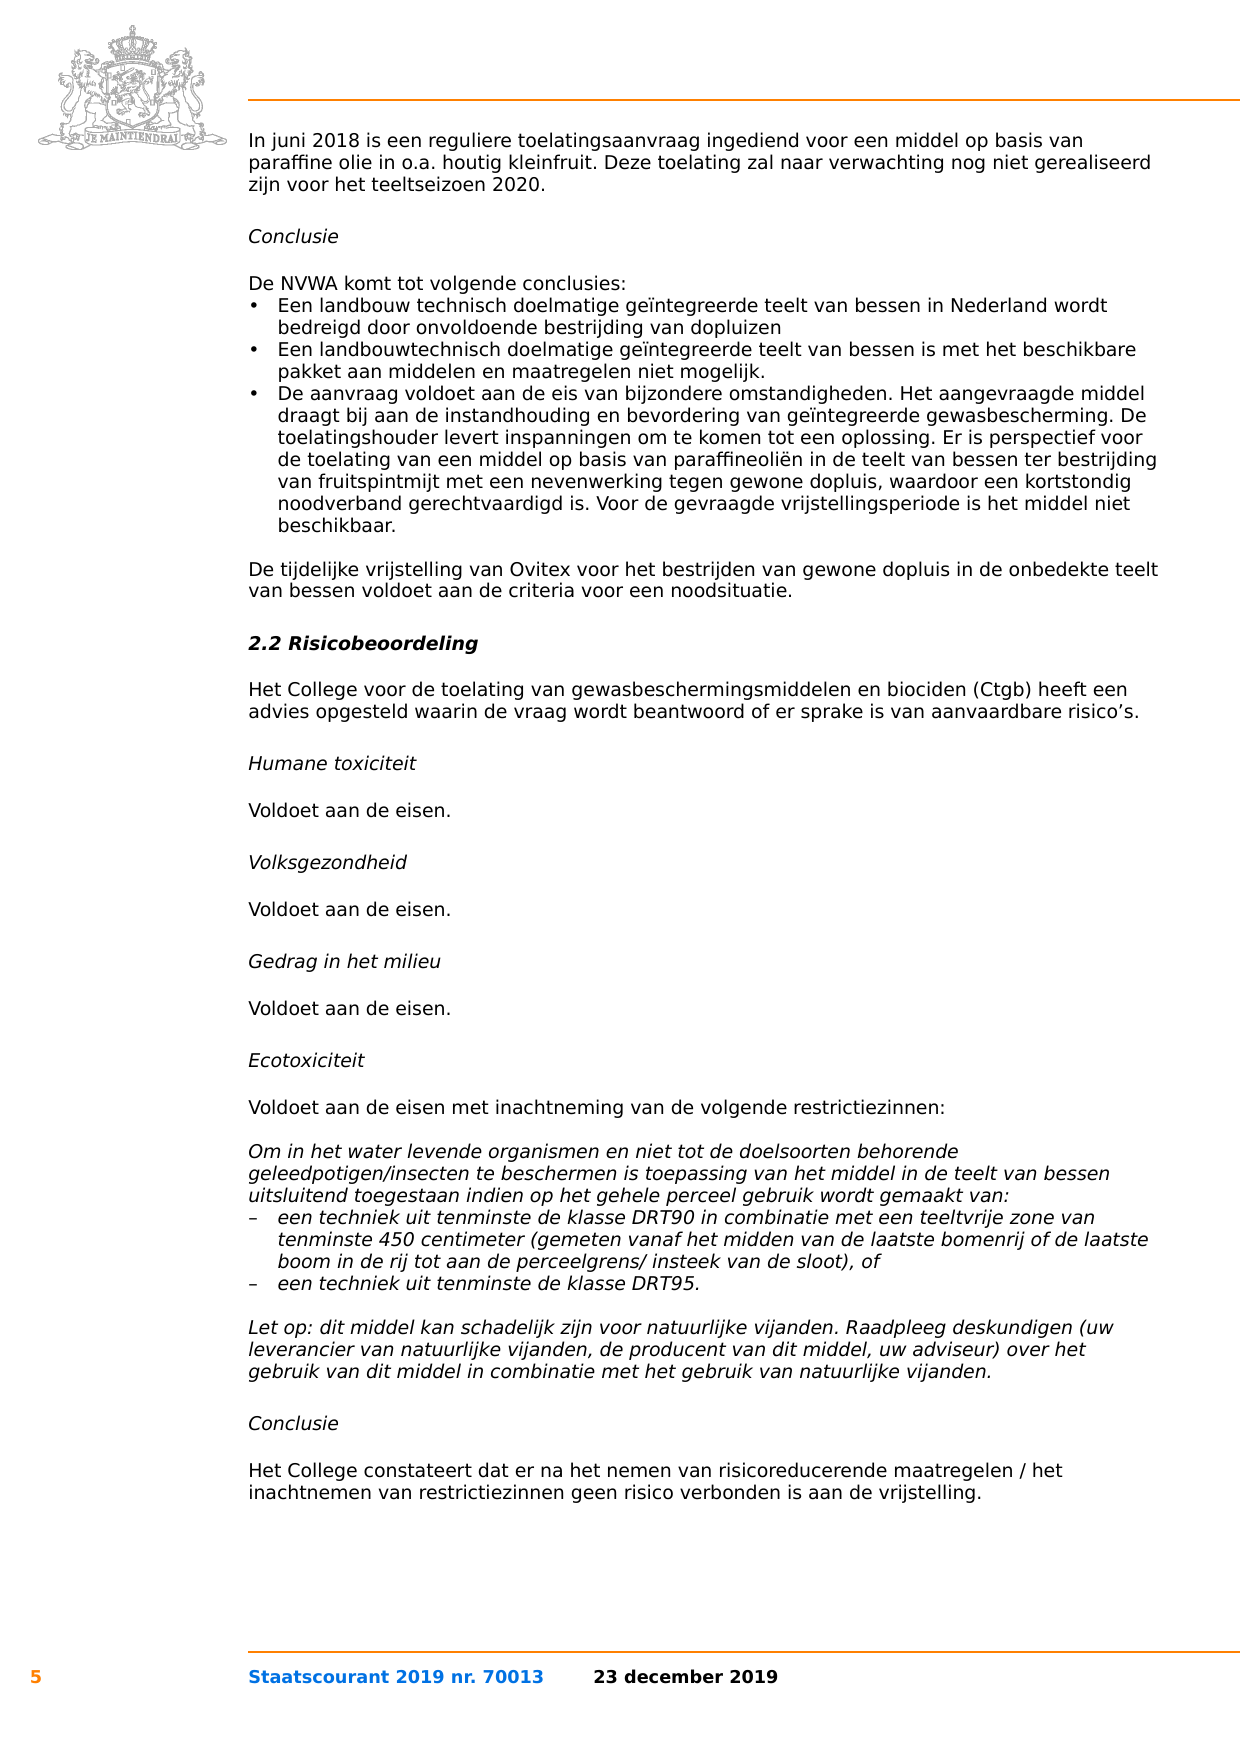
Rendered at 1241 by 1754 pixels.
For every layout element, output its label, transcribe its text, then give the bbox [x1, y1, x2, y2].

text In juni 2018 is een reguliere toelatingsaanvraag ingediend voor een middel op basis van paraffine olie in o.a. houtig kleinfruit. Deze toelating zal naar verwachting nog niet gerealiseerd zijn voor het teeltseizoen 2020. [248, 130, 1163, 196]
text Voldoet aan de eisen. [248, 899, 1163, 921]
text De tijdelijke vrijstelling van Ovitex voor het bestrijden van gewone dopluis in de onbedekte teelt van bessen voldoet aan de criteria voor een noodsituatie. [248, 558, 1163, 602]
text Voldoet aan de eisen. [248, 998, 1163, 1020]
subtitle Conclusie [248, 1413, 1163, 1435]
text • Een landbouw technisch doelmatige geïntegreerde teelt van bessen in Nederland wordt bedreigd door onvoldoende bestrijding van dopluizen [248, 295, 1163, 339]
text De NVWA komt tot volgende conclusies: [248, 273, 1163, 295]
text • Een landbouwtechnisch doelmatige geïntegreerde teelt van bessen is met het beschikbare pakket aan middelen en maatregelen niet mogelijk. [248, 339, 1163, 383]
subtitle 2.2 Risicobeoordeling [248, 632, 1163, 654]
text – een techniek uit tenminste de klasse DRT95. [248, 1273, 1163, 1295]
text • De aanvraag voldoet aan de eis van bijzondere omstandigheden. Het aangevraagde middel draagt bij aan de instandhouding en bevordering van geïntegreerde gewasbescherming. De toelatingshouder levert inspanningen om te komen tot een oplossing. Er is perspectief voor de toelating van een middel op basis van paraffineoliën in de teelt van bessen ter bestrijding van fruitspintmijt met een nevenwerking tegen gewone dopluis, waardoor een kortstondig noodverband gerechtvaardigd is. Voor de gevraagde vrijstellingsperiode is het middel niet beschikbaar. [248, 383, 1163, 537]
text Voldoet aan de eisen met inachtneming van de volgende restrictiezinnen: [248, 1097, 1163, 1119]
text Het College voor de toelating van gewasbeschermingsmiddelen en biociden (Ctgb) heeft een advies opgesteld waarin de vraag wordt beantwoord of er sprake is van aanvaardbare risico’s. [248, 679, 1163, 723]
picture [38, 25, 227, 150]
text Let op: dit middel kan schadelijk zijn voor natuurlijke vijanden. Raadpleeg deskundigen (uw leverancier van natuurlijke vijanden, de producent van dit middel, uw adviseur) over het gebruik van dit middel in combinatie met het gebruik van natuurlijke vijanden. [248, 1317, 1163, 1383]
text Om in het water levende organismen en niet tot de doelsoorten behorende geleedpotigen/insecten te beschermen is toepassing van het middel in de teelt van bessen uitsluitend toegestaan indien op het gehele perceel gebruik wordt gemaakt van: [248, 1141, 1163, 1207]
subtitle Ecotoxiciteit [248, 1050, 1163, 1072]
subtitle Volksgezondheid [248, 852, 1163, 874]
subtitle Gedrag in het milieu [248, 951, 1163, 973]
subtitle Humane toxiciteit [248, 753, 1163, 775]
text Voldoet aan de eisen. [248, 800, 1163, 822]
subtitle Conclusie [248, 226, 1163, 248]
text – een techniek uit tenminste de klasse DRT90 in combinatie met een teeltvrije zone van tenminste 450 centimeter (gemeten vanaf het midden van de laatste bomenrij of de laatste boom in de rij tot aan de perceelgrens/ insteek van de sloot), of [248, 1207, 1163, 1273]
text Het College constateert dat er na het nemen van risicoreducerende maatregelen / het inachtnemen van restrictiezinnen geen risico verbonden is aan de vrijstelling. [248, 1460, 1163, 1504]
